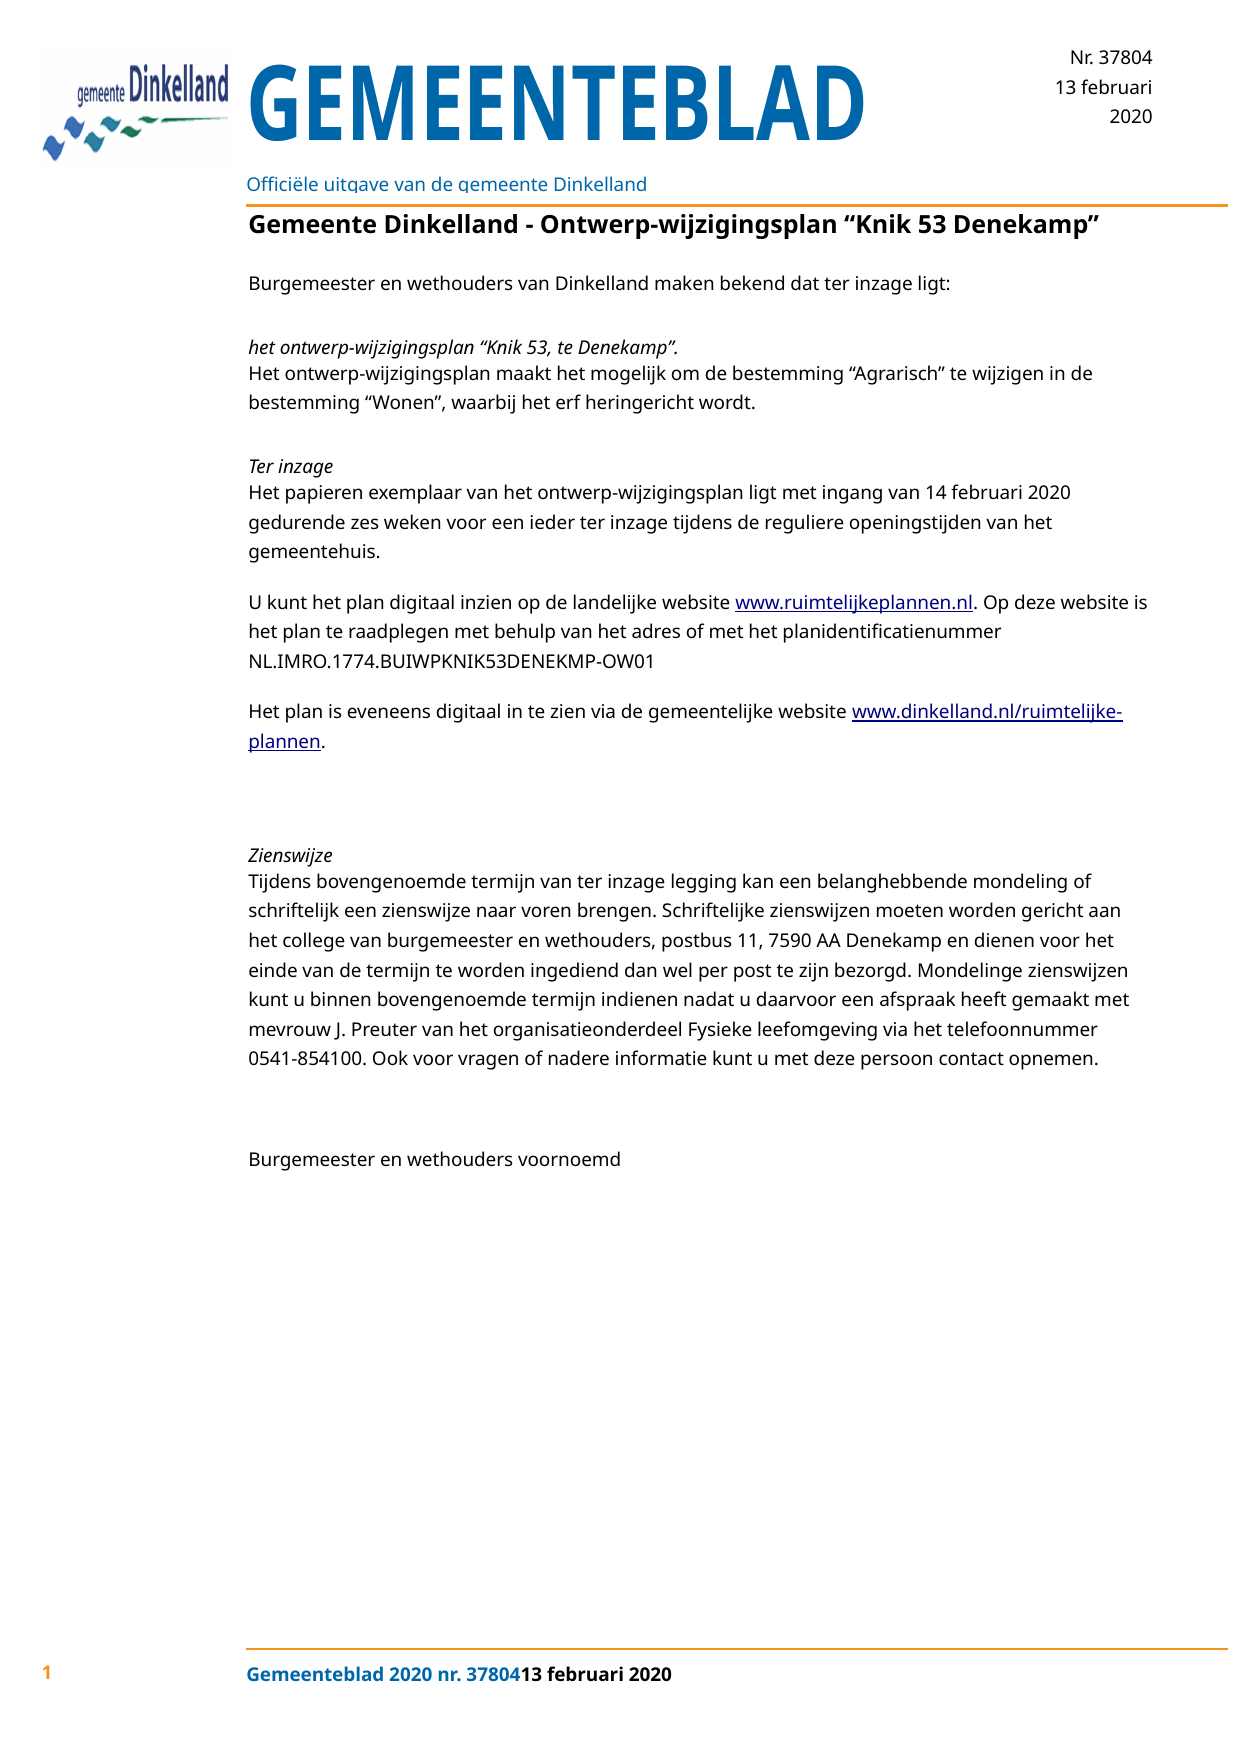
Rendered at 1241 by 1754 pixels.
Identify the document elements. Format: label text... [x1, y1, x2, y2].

text U kunt het plan digitaal inzien op de landelijke website www.ruimtelijkeplannen.nl. Op deze website is het plan te raadplegen met behulp van het adres of met het planidentificatienummer NL.IMRO.1774.BUIWPKNIK53DENEKMP-OW01 [248, 589, 1152, 674]
text Het plan is eveneens digitaal in te zien via de gemeentelijke website www.dinkelland.nl/ruimtelijke-plannen. [248, 698, 1152, 754]
text Het papieren exemplaar van het ontwerp-wijzigingsplan ligt met ingang van 14 februari 2020 gedurende zes weken voor een ieder ter inzage tijdens de reguliere openingstijden van het gemeentehuis. [248, 479, 1152, 564]
text Het ontwerp-wijzigingsplan maakt het mogelijk om de bestemming “Agrarisch” te wijzigen in de bestemming “Wonen”, waarbij het erf heringericht wordt. [248, 360, 1152, 415]
text Ter inzage [248, 453, 1152, 479]
text Zienswijze [248, 842, 1152, 868]
text Gemeente Dinkelland - Ontwerp-wijzigingsplan “Knik 53 Denekamp” [248, 207, 1152, 241]
text Burgemeester en wethouders van Dinkelland maken bekend dat ter inzage ligt: [248, 270, 1152, 296]
text Tijdens bovengenoemde termijn van ter inzage legging kan een belanghebbende mondeling of schriftelijk een zienswijze naar voren brengen. Schriftelijke zienswijzen moeten worden gericht aan het college van burgemeester en wethouders, postbus 11, 7590 AA Denekamp en dienen voor het einde van de termijn te worden ingediend dan wel per post te zijn bezorgd. Mondelinge zienswijzen kunt u binnen bovengenoemde termijn indienen nadat u daarvoor een afspraak heeft gemaakt met mevrouw J. Preuter van het organisatieonderdeel Fysieke leefomgeving via het telefoonnummer 0541-854100. Ook voor vragen of nadere informatie kunt u met deze persoon contact opnemen. [248, 868, 1152, 1071]
picture [41, 47, 231, 172]
text het ontwerp-wijzigingsplan “Knik 53, te Denekamp”. [248, 334, 1152, 360]
text Burgemeester en wethouders voornoemd [248, 1146, 1152, 1172]
